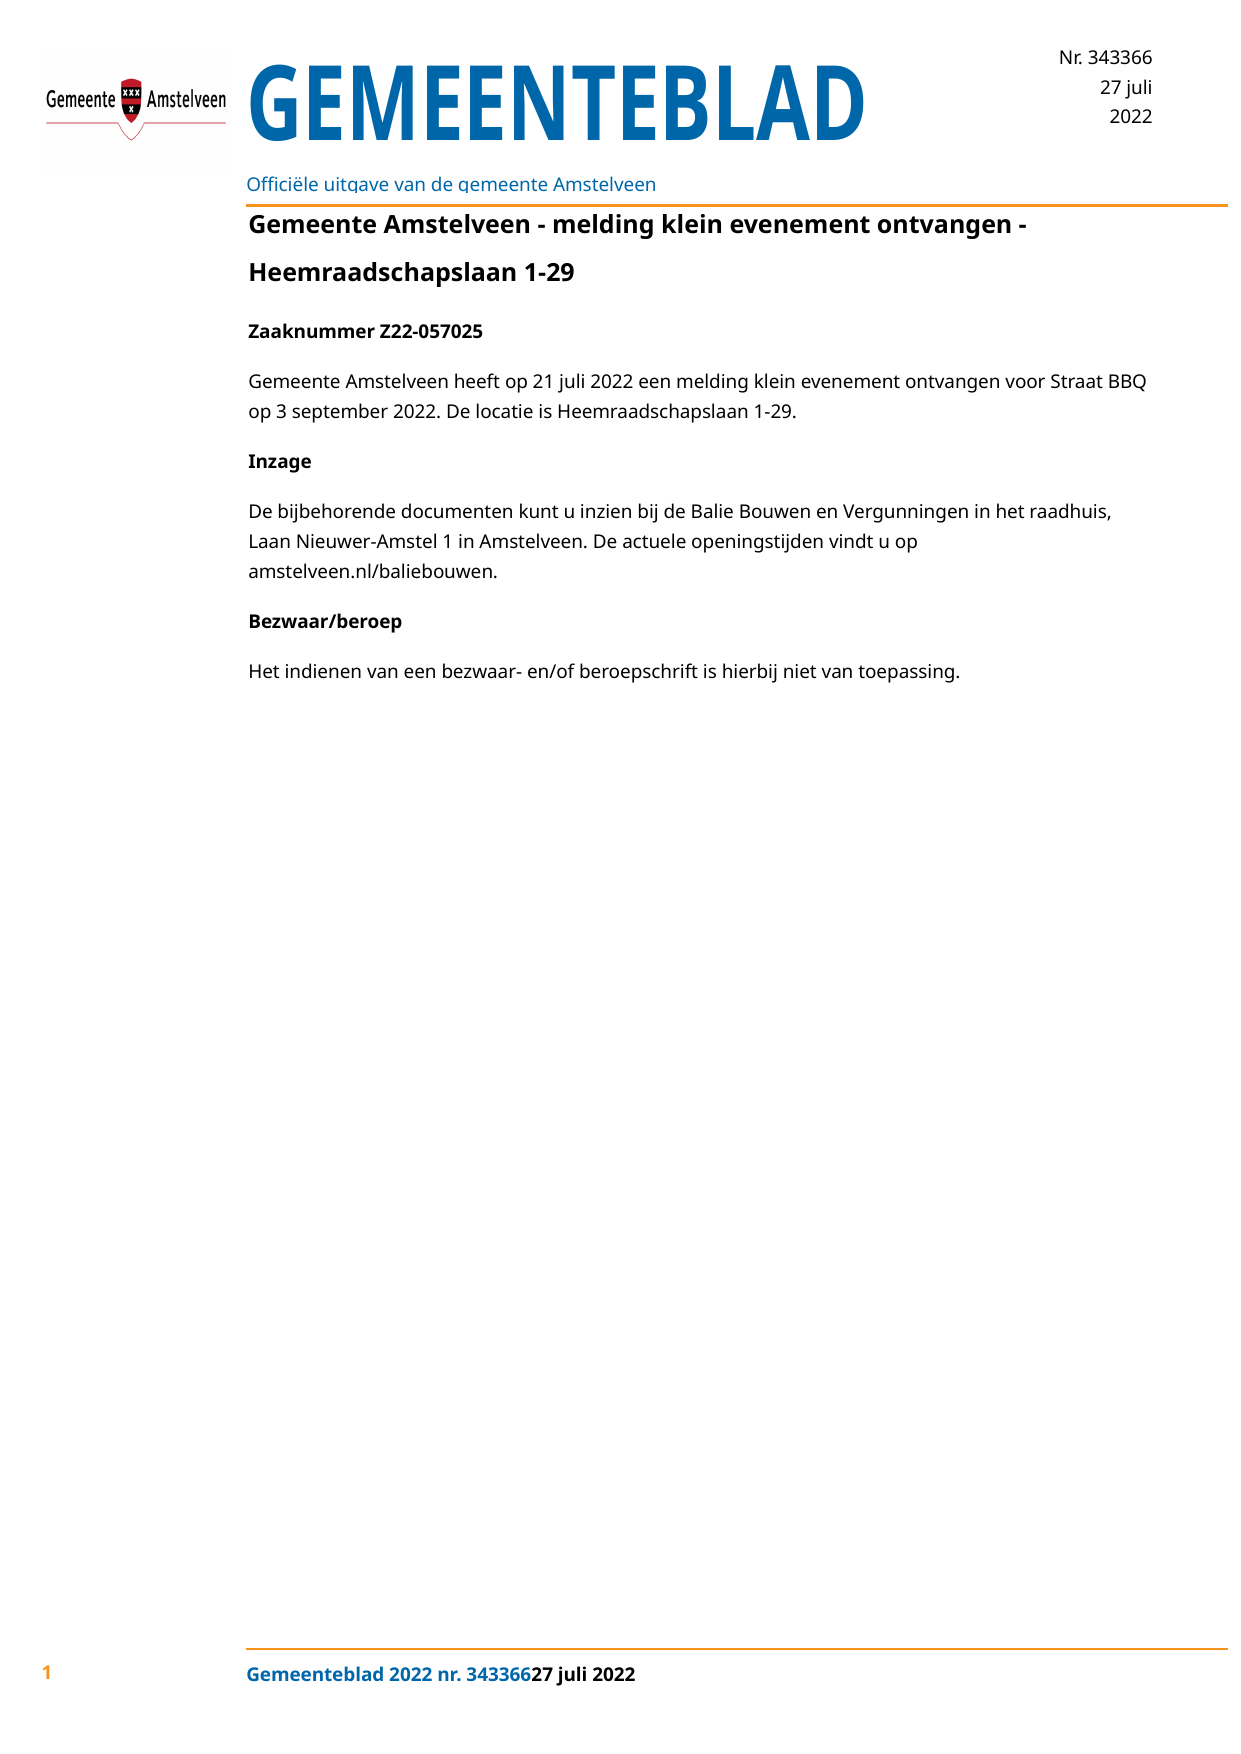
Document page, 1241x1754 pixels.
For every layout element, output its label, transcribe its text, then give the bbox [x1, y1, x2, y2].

text De bijbehorende documenten kunt u inzien bij de Balie Bouwen en Vergunningen in het raadhuis, Laan Nieuwer-Amstel 1 in Amstelveen. De actuele openingstijden vindt u op amstelveen.nl/baliebouwen. [248, 499, 1152, 584]
text Gemeente Amstelveen heeft op 21 juli 2022 een melding klein evenement ontvangen voor Straat BBQ op 3 september 2022. De locatie is Heemraadschapslaan 1-29. [248, 368, 1152, 424]
text Het indienen van een bezwaar- en/of beroepschrift is hierbij niet van toepassing. [248, 659, 1152, 684]
text Zaaknummer Z22-057025 [248, 318, 1152, 344]
picture [41, 47, 231, 172]
text Bezwaar/beroep [248, 608, 1152, 634]
text Inzage [248, 448, 1152, 474]
text Gemeente Amstelveen - melding klein evenement ontvangen - Heemraadschapslaan 1-29 [248, 207, 1152, 288]
